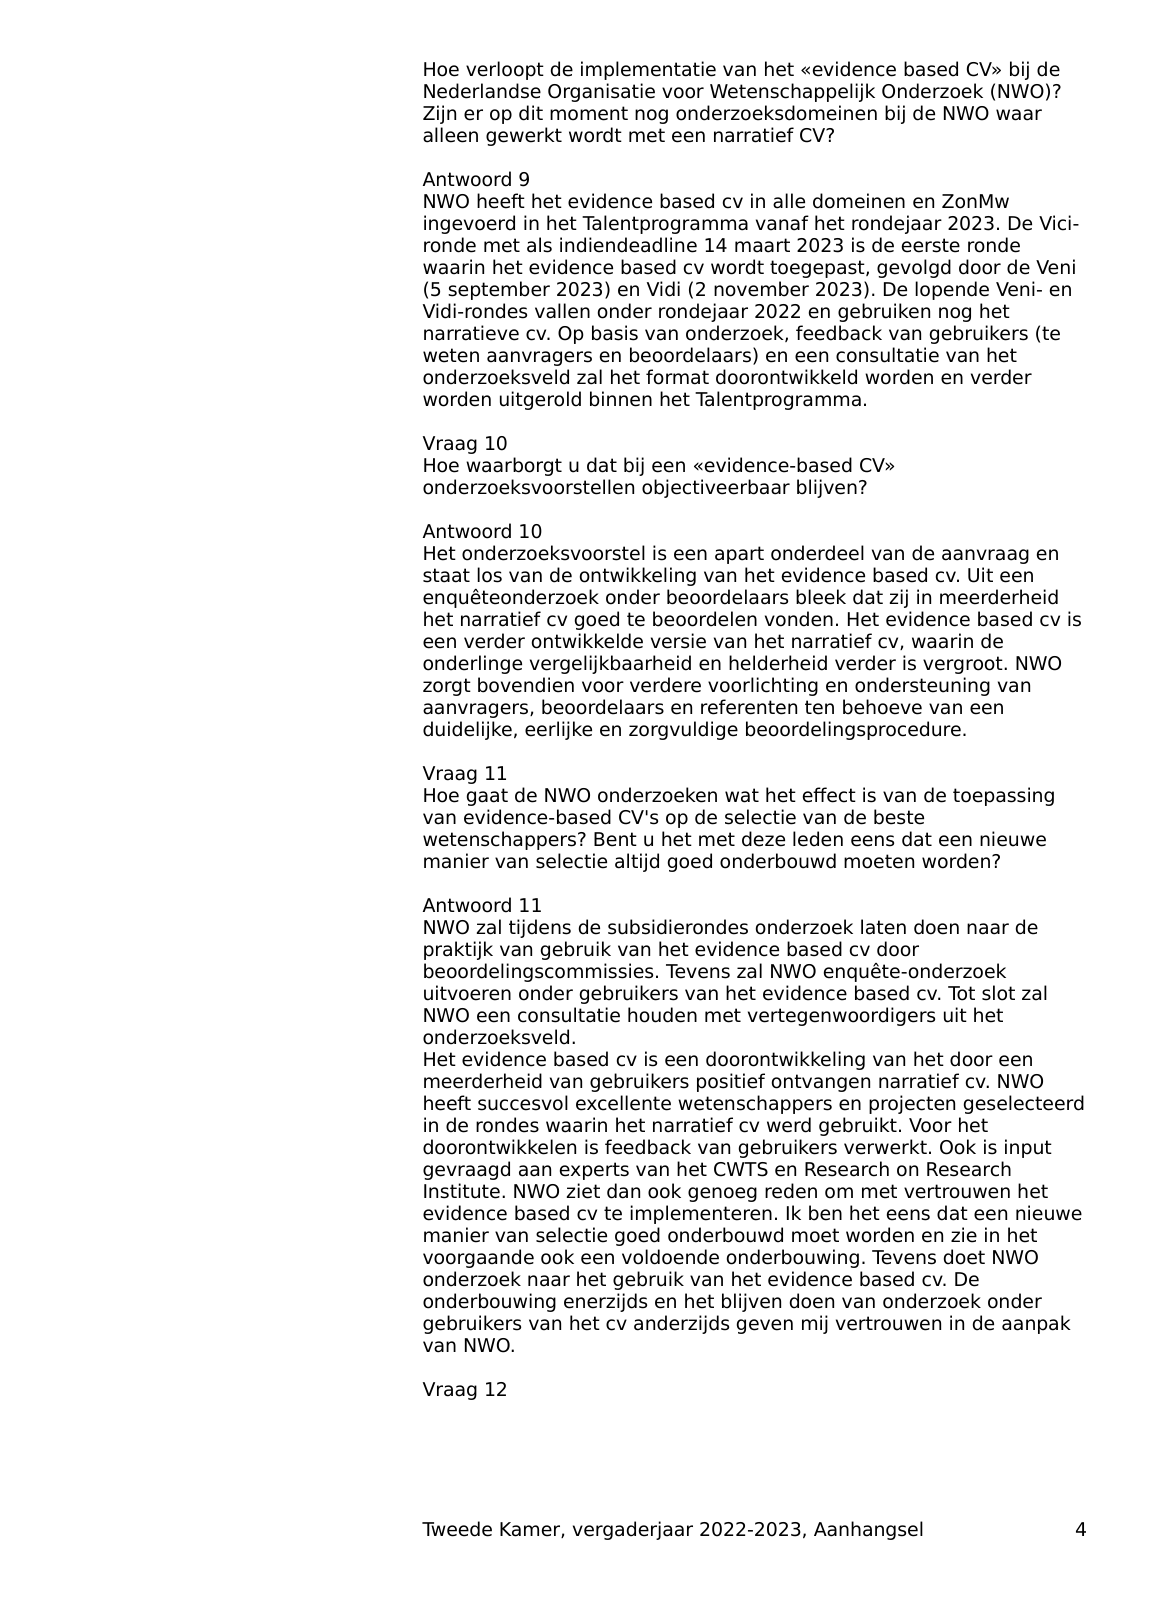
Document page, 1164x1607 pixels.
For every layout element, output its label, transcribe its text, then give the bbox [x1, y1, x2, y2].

text Hoe verloopt de implementatie van het «evidence based CV» bij de Nederlandse Organisatie voor Wetenschappelijk Onderzoek (NWO)? Zijn er op dit moment nog onderzoeksdomeinen bij de NWO waar alleen gewerkt wordt met een narratief CV? [422, 59, 1087, 147]
text Hoe gaat de NWO onderzoeken wat het effect is van de toepassing van evidence-based CV's op de selectie van de beste wetenschappers? Bent u het met deze leden eens dat een nieuwe manier van selectie altijd goed onderbouwd moeten worden? [422, 785, 1087, 873]
text Vraag 11 [422, 763, 1087, 785]
text NWO heeft het evidence based cv in alle domeinen en ZonMw ingevoerd in het Talentprogramma vanaf het rondejaar 2023. De Vici-ronde met als indiendeadline 14 maart 2023 is de eerste ronde waarin het evidence based cv wordt toegepast, gevolgd door de Veni (5 september 2023) en Vidi (2 november 2023). De lopende Veni- en Vidi-rondes vallen onder rondejaar 2022 en gebruiken nog het narratieve cv. Op basis van onderzoek, feedback van gebruikers (te weten aanvragers en beoordelaars) en een consultatie van het onderzoeksveld zal het format doorontwikkeld worden en verder worden uitgerold binnen het Talentprogramma. [422, 191, 1087, 411]
text NWO zal tijdens de subsidierondes onderzoek laten doen naar de praktijk van gebruik van het evidence based cv door beoordelingscommissies. Tevens zal NWO enquête-onderzoek uitvoeren onder gebruikers van het evidence based cv. Tot slot zal NWO een consultatie houden met vertegenwoordigers uit het onderzoeksveld. [422, 917, 1087, 1049]
text Hoe waarborgt u dat bij een «evidence-based CV» onderzoeksvoorstellen objectiveerbaar blijven? [422, 455, 1087, 499]
text Antwoord 11 [422, 895, 1087, 917]
text Vraag 10 [422, 433, 1087, 455]
text Het evidence based cv is een doorontwikkeling van het door een meerderheid van gebruikers positief ontvangen narratief cv. NWO heeft succesvol excellente wetenschappers en projecten geselecteerd in de rondes waarin het narratief cv werd gebruikt. Voor het doorontwikkelen is feedback van gebruikers verwerkt. Ook is input gevraagd aan experts van het CWTS en Research on Research Institute. NWO ziet dan ook genoeg reden om met vertrouwen het evidence based cv te implementeren. Ik ben het eens dat een nieuwe manier van selectie goed onderbouwd moet worden en zie in het voorgaande ook een voldoende onderbouwing. Tevens doet NWO onderzoek naar het gebruik van het evidence based cv. De onderbouwing enerzijds en het blijven doen van onderzoek onder gebruikers van het cv anderzijds geven mij vertrouwen in de aanpak van NWO. [422, 1049, 1087, 1357]
text Het onderzoeksvoorstel is een apart onderdeel van de aanvraag en staat los van de ontwikkeling van het evidence based cv. Uit een enquêteonderzoek onder beoordelaars bleek dat zij in meerderheid het narratief cv goed te beoordelen vonden. Het evidence based cv is een verder ontwikkelde versie van het narratief cv, waarin de onderlinge vergelijkbaarheid en helderheid verder is vergroot. NWO zorgt bovendien voor verdere voorlichting en ondersteuning van aanvragers, beoordelaars en referenten ten behoeve van een duidelijke, eerlijke en zorgvuldige beoordelingsprocedure. [422, 543, 1087, 741]
text Antwoord 9 [422, 169, 1087, 191]
text Antwoord 10 [422, 521, 1087, 543]
text Vraag 12 [422, 1379, 1087, 1401]
